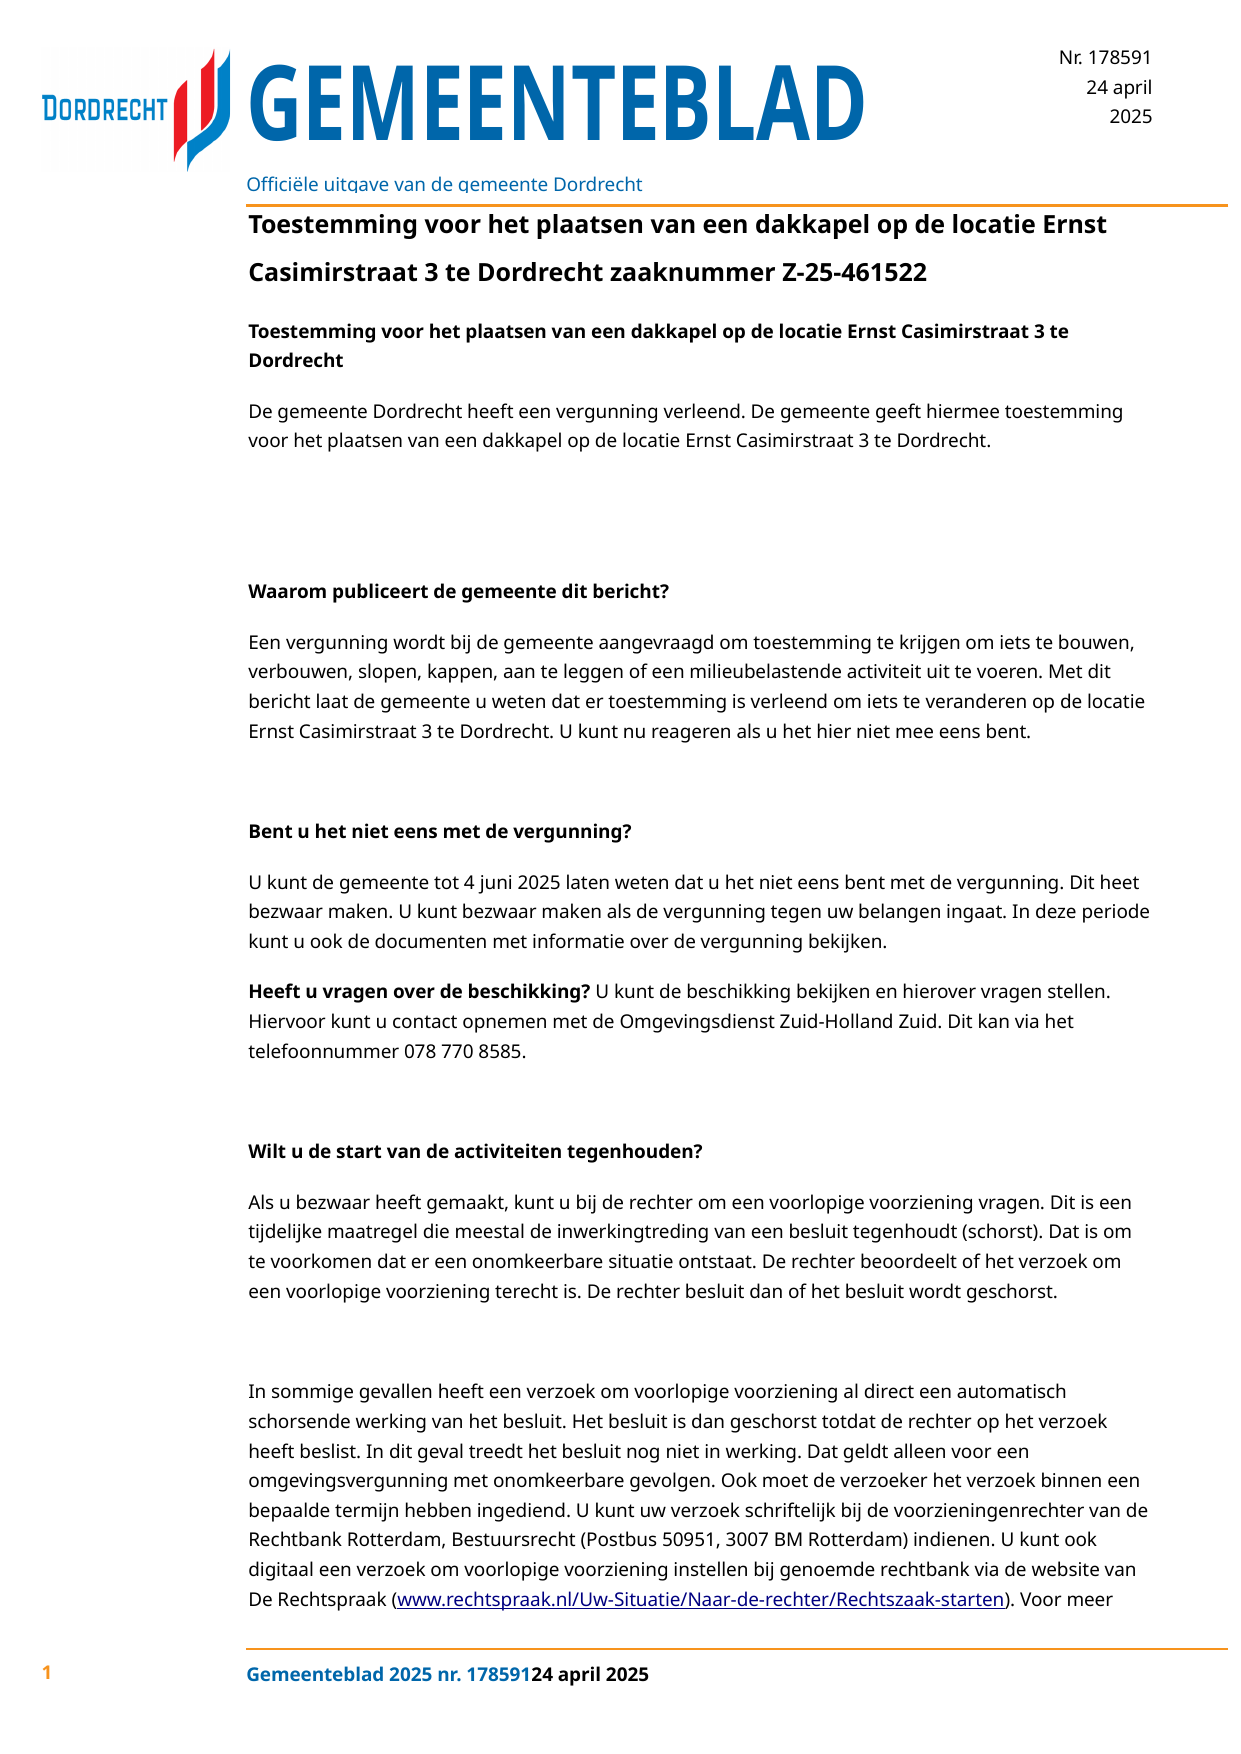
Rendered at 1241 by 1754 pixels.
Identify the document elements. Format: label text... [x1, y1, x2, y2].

text Waarom publiceert de gemeente dit bericht? [248, 579, 1152, 604]
text Toestemming voor het plaatsen van een dakkapel op de locatie Ernst Casimirstraat 3 te Dordrecht zaaknummer Z-25-461522 [248, 207, 1152, 288]
text Als u bezwaar heeft gemaakt, kunt u bij de rechter om een voorlopige voorziening vragen. Dit is een tijdelijke maatregel die meestal de inwerkingtreding van een besluit tegenhoudt (schorst). Dat is om te voorkomen dat er een onomkeerbare situatie ontstaat. De rechter beoordeelt of het verzoek om een voorlopige voorziening terecht is. De rechter besluit dan of het besluit wordt geschorst. [248, 1189, 1152, 1304]
text Wilt u de start van de activiteiten tegenhouden? [248, 1139, 1152, 1164]
text Bent u het niet eens met de vergunning? [248, 819, 1152, 844]
text Een vergunning wordt bij de gemeente aangevraagd om toestemming te krijgen om iets te bouwen, verbouwen, slopen, kappen, aan te leggen of een milieubelastende activiteit uit te voeren. Met dit bericht laat de gemeente u weten dat er toestemming is verleend om iets te veranderen op de locatie Ernst Casimirstraat 3 te Dordrecht. U kunt nu reageren als u het hier niet mee eens bent. [248, 629, 1152, 744]
text U kunt de gemeente tot 4 juni 2025 laten weten dat u het niet eens bent met de vergunning. Dit heet bezwaar maken. U kunt bezwaar maken als de vergunning tegen uw belangen ingaat. In deze periode kunt u ook de documenten met informatie over de vergunning bekijken. [248, 869, 1152, 954]
text In sommige gevallen heeft een verzoek om voorlopige voorziening al direct een automatisch schorsende werking van het besluit. Het besluit is dan geschorst totdat de rechter op het verzoek heeft beslist. In dit geval treedt het besluit nog niet in werking. Dat geldt alleen voor een omgevingsvergunning met onomkeerbare gevolgen. Ook moet de verzoeker het verzoek binnen een bepaalde termijn hebben ingediend. U kunt uw verzoek schriftelijk bij de voorzieningenrechter van de Rechtbank Rotterdam, Bestuursrecht (Postbus 50951, 3007 BM Rotterdam) indienen. U kunt ook digitaal een verzoek om voorlopige voorziening instellen bij genoemde rechtbank via de website van De Rechtspraak (www.rechtspraak.nl/Uw-Situatie/Naar-de-rechter/Rechtszaak-starten). Voor meer [248, 1379, 1152, 1612]
text De gemeente Dordrecht heeft een vergunning verleend. De gemeente geeft hiermee toestemming voor het plaatsen van een dakkapel op de locatie Ernst Casimirstraat 3 te Dordrecht. [248, 398, 1152, 453]
text Heeft u vragen over de beschikking? U kunt de beschikking bekijken en hierover vragen stellen. Hiervoor kunt u contact opnemen met de Omgevingsdienst Zuid-Holland Zuid. Dit kan via het telefoonnummer 078 770 8585. [248, 979, 1152, 1064]
picture [41, 47, 231, 172]
text Toestemming voor het plaatsen van een dakkapel op de locatie Ernst Casimirstraat 3 te Dordrecht [248, 318, 1152, 373]
